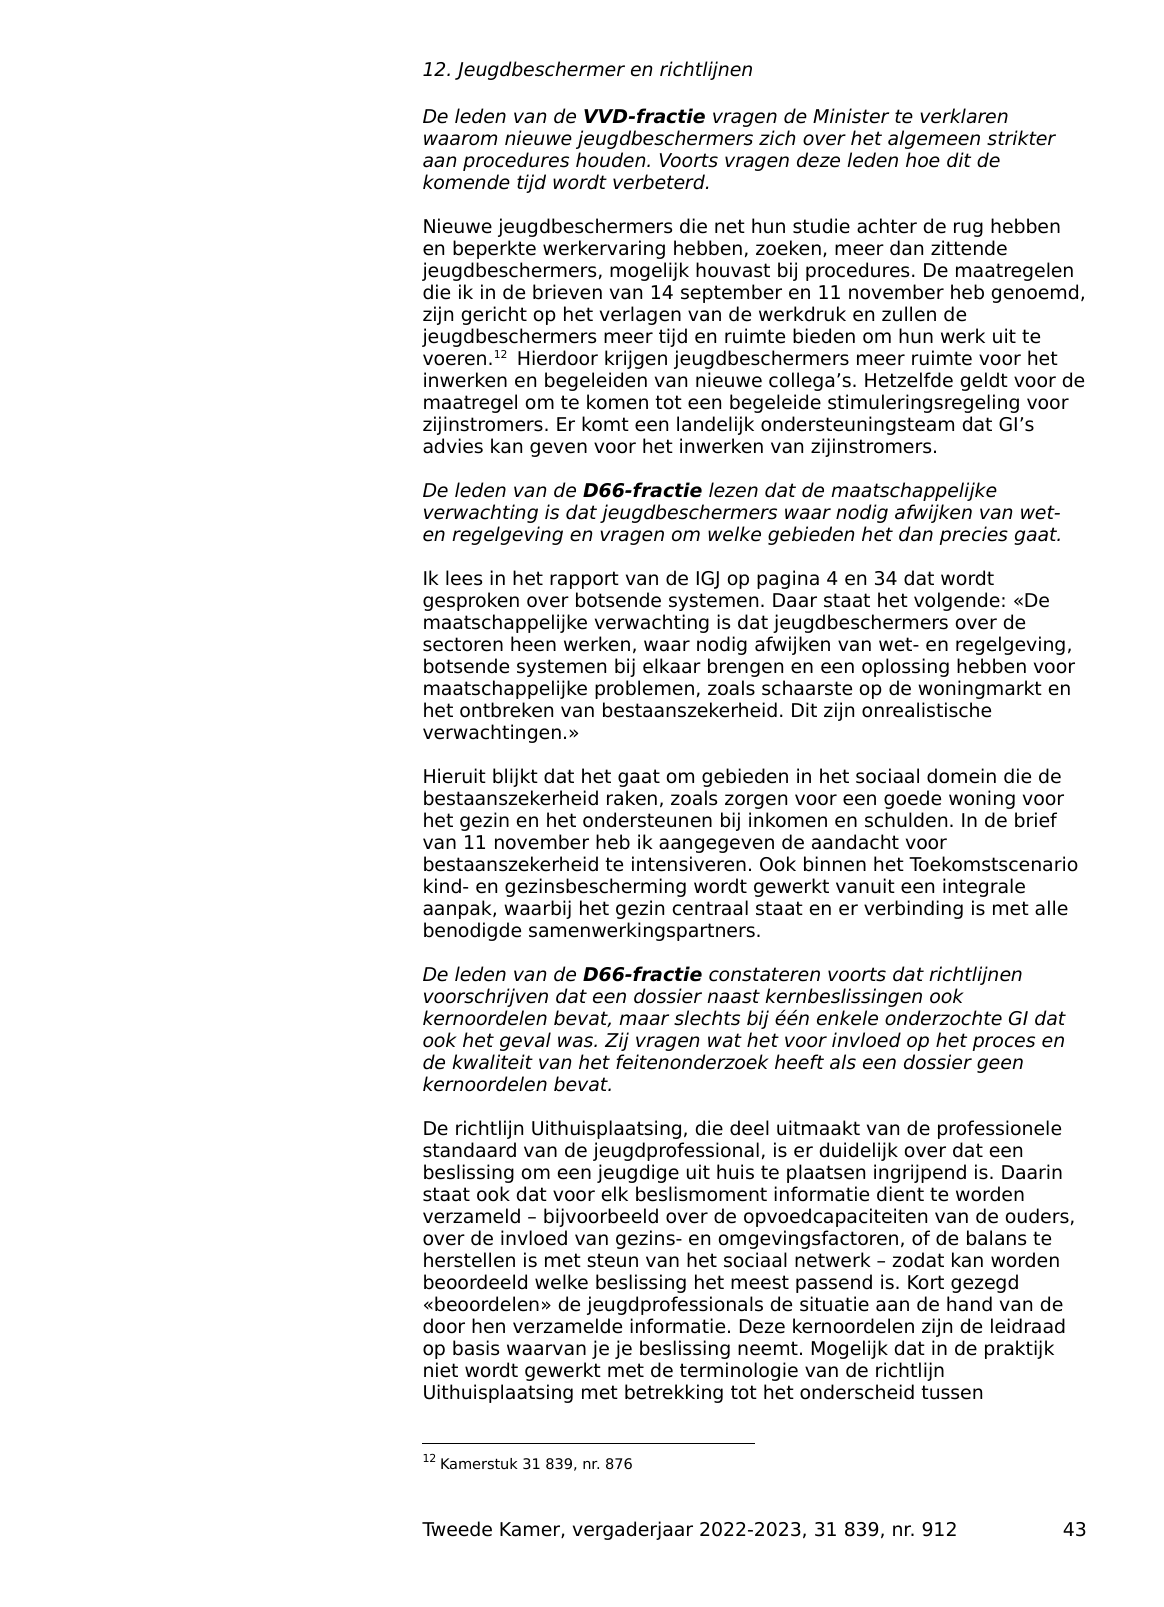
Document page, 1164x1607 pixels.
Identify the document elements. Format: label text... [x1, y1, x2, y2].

text Kamerstuk 31 839, nr. 876 [422, 1452, 1087, 1474]
text De richtlijn Uithuisplaatsing, die deel uitmaakt van de professionele standaard van de jeugdprofessional, is er duidelijk over dat een beslissing om een jeugdige uit huis te plaatsen ingrijpend is. Daarin staat ook dat voor elk beslismoment informatie dient te worden verzameld – bijvoorbeeld over de opvoedcapaciteiten van de ouders, over de invloed van gezins- en omgevingsfactoren, of de balans te herstellen is met steun van het sociaal netwerk – zodat kan worden beoordeeld welke beslissing het meest passend is. Kort gezegd «beoordelen» de jeugdprofessionals de situatie aan de hand van de door hen verzamelde informatie. Deze kernoordelen zijn de leidraad op basis waarvan je je beslissing neemt. Mogelijk dat in de praktijk niet wordt gewerkt met de terminologie van de richtlijn Uithuisplaatsing met betrekking tot het onderscheid tussen [422, 1118, 1087, 1404]
text De leden van de D66-fractie constateren voorts dat richtlijnen voorschrijven dat een dossier naast kernbeslissingen ook kernoordelen bevat, maar slechts bij één enkele onderzochte GI dat ook het geval was. Zij vragen wat het voor invloed op het proces en de kwaliteit van het feitenonderzoek heeft als een dossier geen kernoordelen bevat. [422, 964, 1087, 1096]
text De leden van de VVD-fractie vragen de Minister te verklaren waarom nieuwe jeugdbeschermers zich over het algemeen strikter aan procedures houden. Voorts vragen deze leden hoe dit de komende tijd wordt verbeterd. [422, 106, 1087, 194]
text Nieuwe jeugdbeschermers die net hun studie achter de rug hebben en beperkte werkervaring hebben, zoeken, meer dan zittende jeugdbeschermers, mogelijk houvast bij procedures. De maatregelen die ik in de brieven van 14 september en 11 november heb genoemd, zijn gericht op het verlagen van de werkdruk en zullen de jeugdbeschermers meer tijd en ruimte bieden om hun werk uit te voeren. Hierdoor krijgen jeugdbeschermers meer ruimte voor het inwerken en begeleiden van nieuwe collega’s. Hetzelfde geldt voor de maatregel om te komen tot een begeleide stimuleringsregeling voor zijinstromers. Er komt een landelijk ondersteuningsteam dat GI’s advies kan geven voor het inwerken van zijinstromers. [422, 216, 1087, 458]
text Ik lees in het rapport van de IGJ op pagina 4 en 34 dat wordt gesproken over botsende systemen. Daar staat het volgende: «De maatschappelijke verwachting is dat jeugdbeschermers over de sectoren heen werken, waar nodig afwijken van wet- en regelgeving, botsende systemen bij elkaar brengen en een oplossing hebben voor maatschappelijke problemen, zoals schaarste op de woningmarkt en het ontbreken van bestaanszekerheid. Dit zijn onrealistische verwachtingen.» [422, 568, 1087, 744]
subtitle 12. Jeugdbeschermer en richtlijnen [422, 59, 1087, 81]
text De leden van de D66-fractie lezen dat de maatschappelijke verwachting is dat jeugdbeschermers waar nodig afwijken van wet- en regelgeving en vragen om welke gebieden het dan precies gaat. [422, 480, 1087, 546]
text Hieruit blijkt dat het gaat om gebieden in het sociaal domein die de bestaanszekerheid raken, zoals zorgen voor een goede woning voor het gezin en het ondersteunen bij inkomen en schulden. In de brief van 11 november heb ik aangegeven de aandacht voor bestaanszekerheid te intensiveren. Ook binnen het Toekomstscenario kind- en gezinsbescherming wordt gewerkt vanuit een integrale aanpak, waarbij het gezin centraal staat en er verbinding is met alle benodigde samenwerkingspartners. [422, 766, 1087, 942]
